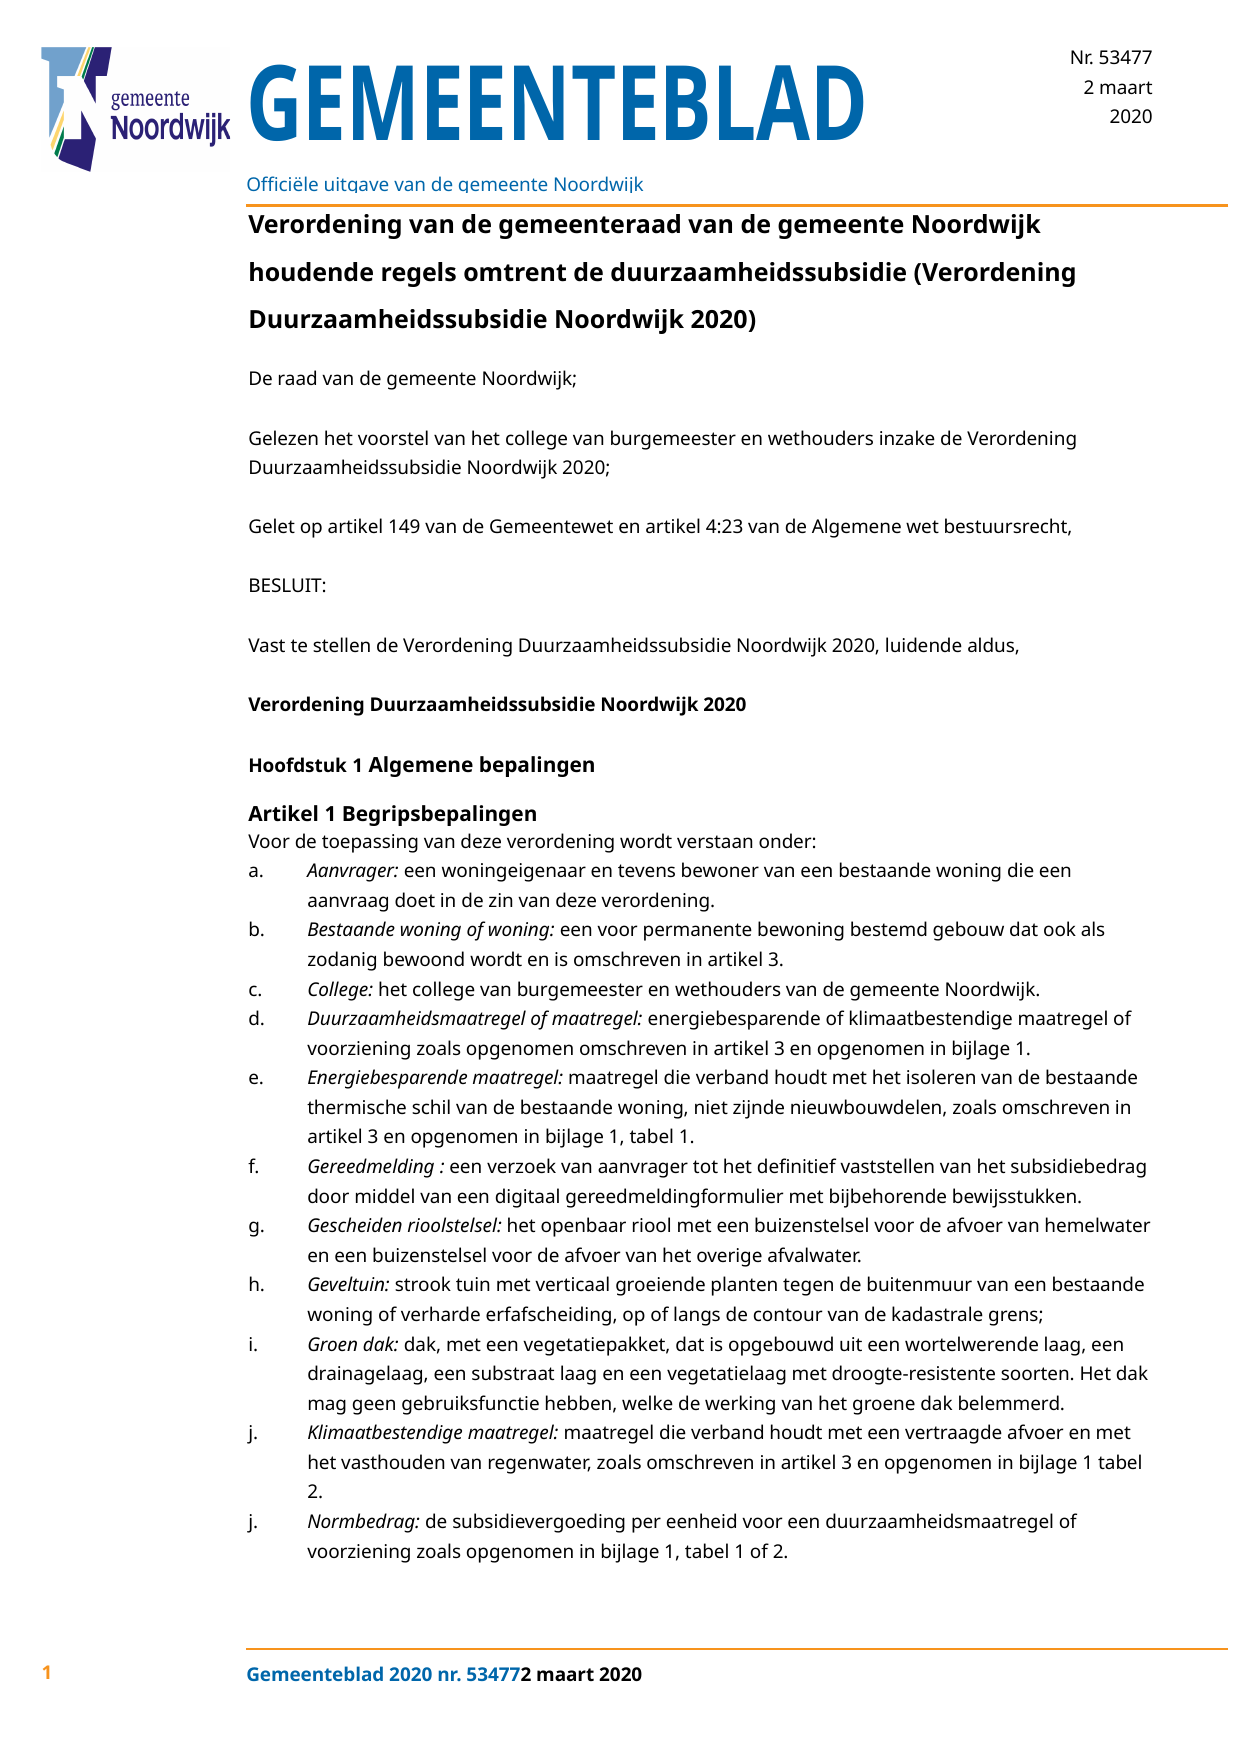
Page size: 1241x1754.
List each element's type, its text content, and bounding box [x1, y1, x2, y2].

text Hoofdstuk 1 Algemene bepalingen [248, 750, 1152, 778]
picture [41, 47, 231, 172]
list Klimaatbestendige maatregel: maatregel die verband houdt met een vertraagde afvoer en met het vasthouden van regenwater, zoals omschreven in artikel 3 en opgenomen in bijlage 1 tabel 2. [248, 1419, 1152, 1504]
list Geveltuin: strook tuin met verticaal groeiende planten tegen de buitenmuur van een bestaande woning of verharde erfafscheiding, op of langs de contour van de kadastrale grens; [248, 1272, 1152, 1327]
text Verordening Duurzaamheidssubsidie Noordwijk 2020 [248, 691, 1152, 717]
text Artikel 1 Begripsbepalingen [248, 799, 1152, 828]
list Bestaande woning of woning: een voor permanente bewoning bestemd gebouw dat ook als zodanig bewoond wordt en is omschreven in artikel 3. [248, 917, 1152, 972]
list Normbedrag: de subsidievergoeding per eenheid voor een duurzaamheidsmaatregel of voorziening zoals opgenomen in bijlage 1, tabel 1 of 2. [248, 1508, 1152, 1563]
text Gelet op artikel 149 van de Gemeentewet en artikel 4:23 van de Algemene wet bestuursrecht, [248, 513, 1152, 539]
list Gescheiden rioolstelsel: het openbaar riool met een buizenstelsel voor de afvoer van hemelwater en een buizenstelsel voor de afvoer van het overige afvalwater. [248, 1212, 1152, 1268]
text Voor de toepassing van deze verordening wordt verstaan onder: [248, 828, 1152, 853]
list Gereedmelding : een verzoek van aanvrager tot het definitief vaststellen van het subsidiebedrag door middel van een digitaal gereedmeldingformulier met bijbehorende bewijsstukken. [248, 1153, 1152, 1208]
text Vast te stellen de Verordening Duurzaamheidssubsidie Noordwijk 2020, luidende aldus, [248, 632, 1152, 657]
list Aanvrager: een woningeigenaar en tevens bewoner van een bestaande woning die een aanvraag doet in de zin van deze verordening. [248, 857, 1152, 913]
text Gelezen het voorstel van het college van burgemeester en wethouders inzake de Verordening Duurzaamheidssubsidie Noordwijk 2020; [248, 425, 1152, 480]
list Groen dak: dak, met een vegetatiepakket, dat is opgebouwd uit een wortelwerende laag, een drainagelaag, een substraat laag en een vegetatielaag met droogte-resistente soorten. Het dak mag geen gebruiksfunctie hebben, welke de werking van het groene dak belemmerd. [248, 1331, 1152, 1416]
text De raad van de gemeente Noordwijk; [248, 366, 1152, 391]
text BESLUIT: [248, 573, 1152, 598]
list Duurzaamheidsmaatregel of maatregel: energiebesparende of klimaatbestendige maatregel of voorziening zoals opgenomen omschreven in artikel 3 en opgenomen in bijlage 1. [248, 1005, 1152, 1061]
list College: het college van burgemeester en wethouders van de gemeente Noordwijk. [248, 976, 1152, 1001]
list Energiebesparende maatregel: maatregel die verband houdt met het isoleren van de bestaande thermische schil van de bestaande woning, niet zijnde nieuwbouwdelen, zoals omschreven in artikel 3 en opgenomen in bijlage 1, tabel 1. [248, 1064, 1152, 1149]
text Verordening van de gemeenteraad van de gemeente Noordwijk houdende regels omtrent de duurzaamheidssubsidie (Verordening Duurzaamheidssubsidie Noordwijk 2020) [248, 207, 1152, 336]
